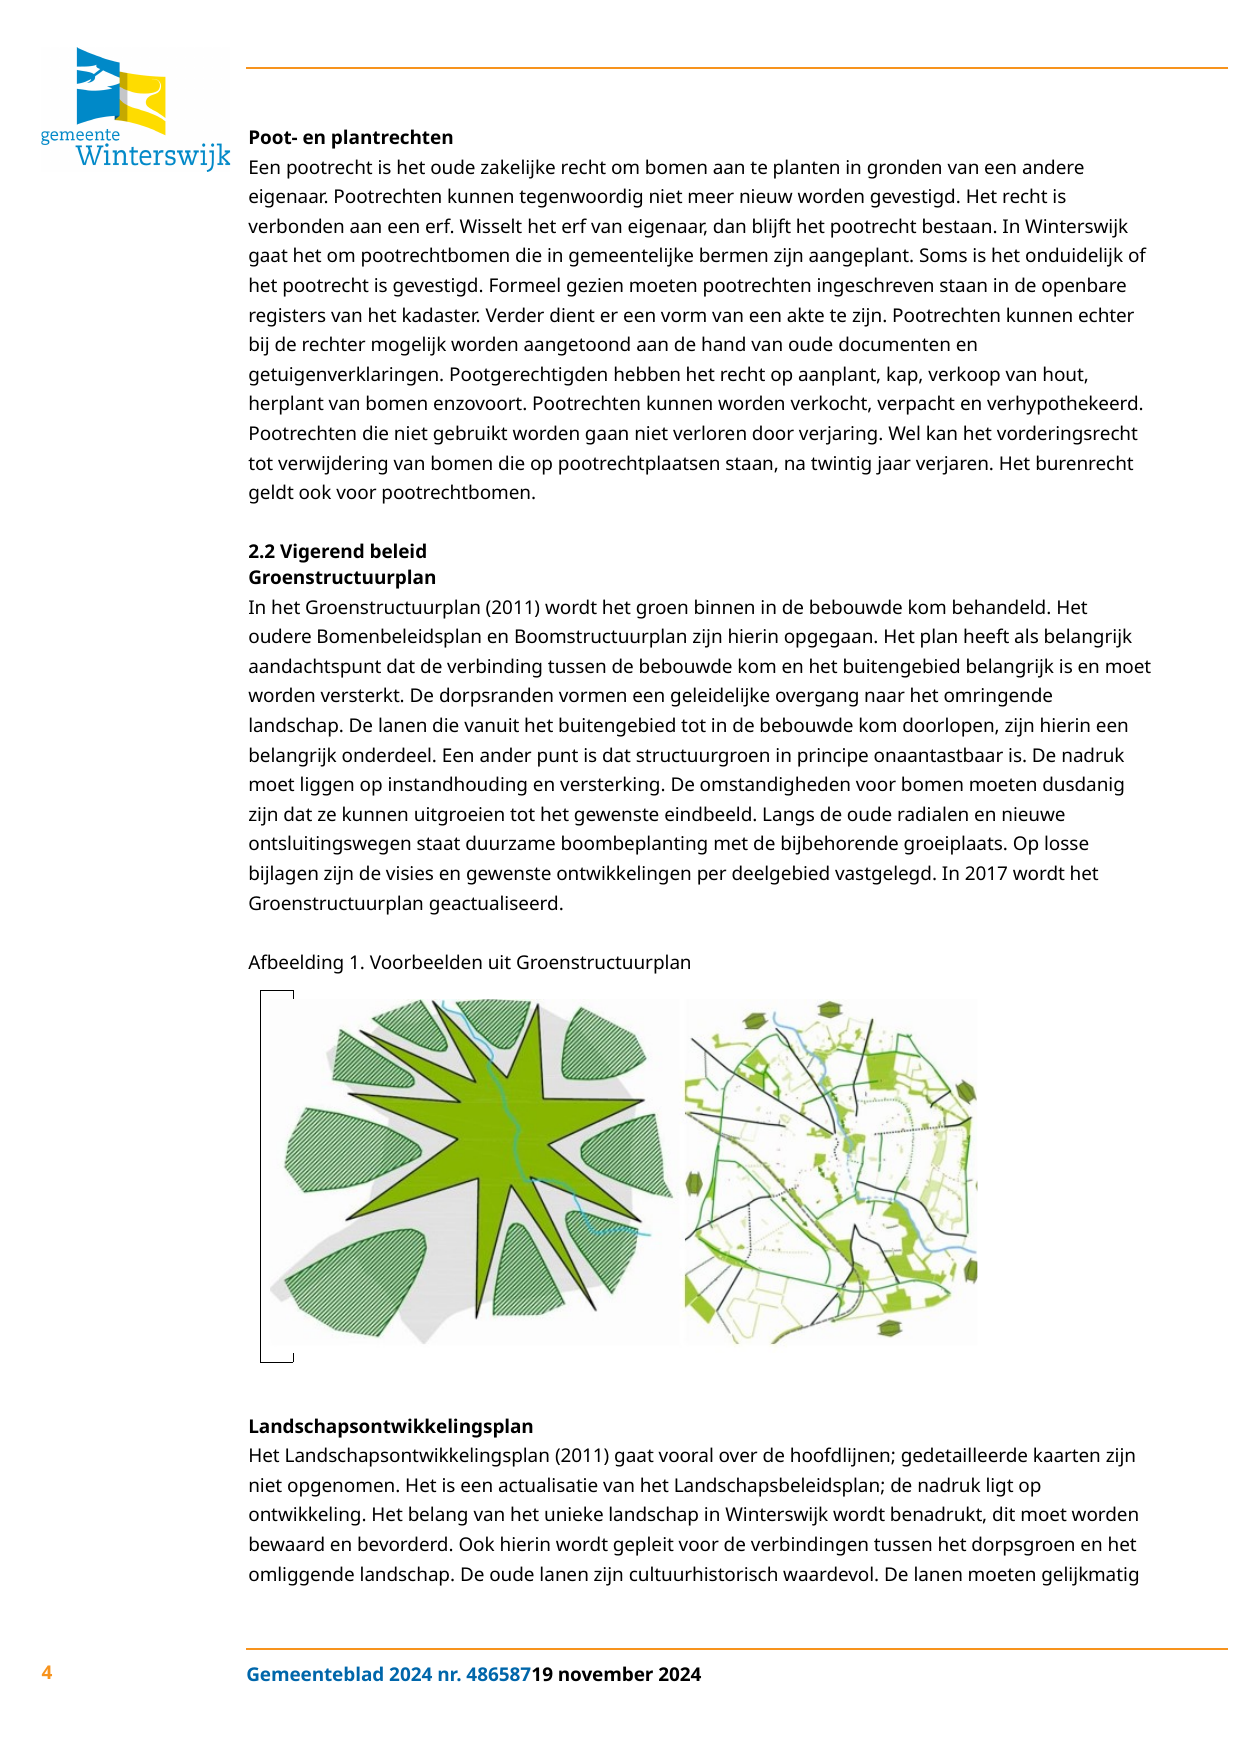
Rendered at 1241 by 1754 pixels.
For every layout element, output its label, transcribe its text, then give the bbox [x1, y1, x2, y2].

text Landschapsontwikkelingsplan [248, 1413, 1152, 1439]
text Het Landschapsontwikkelingsplan (2011) gaat vooral over de hoofdlijnen; gedetailleerde kaarten zijn niet opgenomen. Het is een actualisatie van het Landschapsbeleidsplan; de nadruk ligt op ontwikkeling. Het belang van het unieke landschap in Winterswijk wordt benadrukt, dit moet worden bewaard en bevorderd. Ook hierin wordt gepleit voor de verbindingen tussen het dorpsgroen en het omliggende landschap. De oude lanen zijn cultuurhistorisch waardevol. De lanen moeten gelijkmatig [248, 1442, 1152, 1587]
text In het Groenstructuurplan (2011) wordt het groen binnen in de bebouwde kom behandeld. Het oudere Bomenbeleidsplan en Boomstructuurplan zijn hierin opgegaan. Het plan heeft als belangrijk aandachtspunt dat de verbinding tussen de bebouwde kom en het buitengebied belangrijk is en moet worden versterkt. De dorpsranden vormen een geleidelijke overgang naar het omringende landschap. De lanen die vanuit het buitengebied tot in de bebouwde kom doorlopen, zijn hierin een belangrijk onderdeel. Een ander punt is dat structuurgroen in principe onaantastbaar is. De nadruk moet liggen op instandhouding en versterking. De omstandigheden voor bomen moeten dusdanig zijn dat ze kunnen uitgroeien tot het gewenste eindbeeld. Langs de oude radialen en nieuwe ontsluitingswegen staat duurzame boombeplanting met de bijbehorende groeiplaats. Op losse bijlagen zijn de visies en gewenste ontwikkelingen per deelgebied vastgelegd. In 2017 wordt het Groenstructuurplan geactualiseerd. [248, 594, 1152, 915]
picture [225, 153, 231, 162]
text Poot- en plantrechten [248, 124, 1152, 150]
picture [41, 47, 231, 172]
text 2.2 Vigerend beleid [248, 538, 1152, 564]
picture [268, 999, 978, 1353]
text Groenstructuurplan [248, 564, 1152, 590]
text Een pootrecht is het oude zakelijke recht om bomen aan te planten in gronden van een andere eigenaar. Pootrechten kunnen tegenwoordig niet meer nieuw worden gevestigd. Het recht is verbonden aan een erf. Wisselt het erf van eigenaar, dan blijft het pootrecht bestaan. In Winterswijk gaat het om pootrechtbomen die in gemeentelijke bermen zijn aangeplant. Soms is het onduidelijk of het pootrecht is gevestigd. Formeel gezien moeten pootrechten ingeschreven staan in de openbare registers van het kadaster. Verder dient er een vorm van een akte te zijn. Pootrechten kunnen echter bij de rechter mogelijk worden aangetoond aan de hand van oude documenten en getuigenverklaringen. Pootgerechtigden hebben het recht op aanplant, kap, verkoop van hout, herplant van bomen enzovoort. Pootrechten kunnen worden verkocht, verpacht en verhypothekeerd. Pootrechten die niet gebruikt worden gaan niet verloren door verjaring. Wel kan het vorderingsrecht tot verwijdering van bomen die op pootrechtplaatsen staan, na twintig jaar verjaren. Het burenrecht geldt ook voor pootrechtbomen. [248, 154, 1152, 505]
text Afbeelding 1. Voorbeelden uit Groenstructuurplan [248, 949, 1152, 974]
